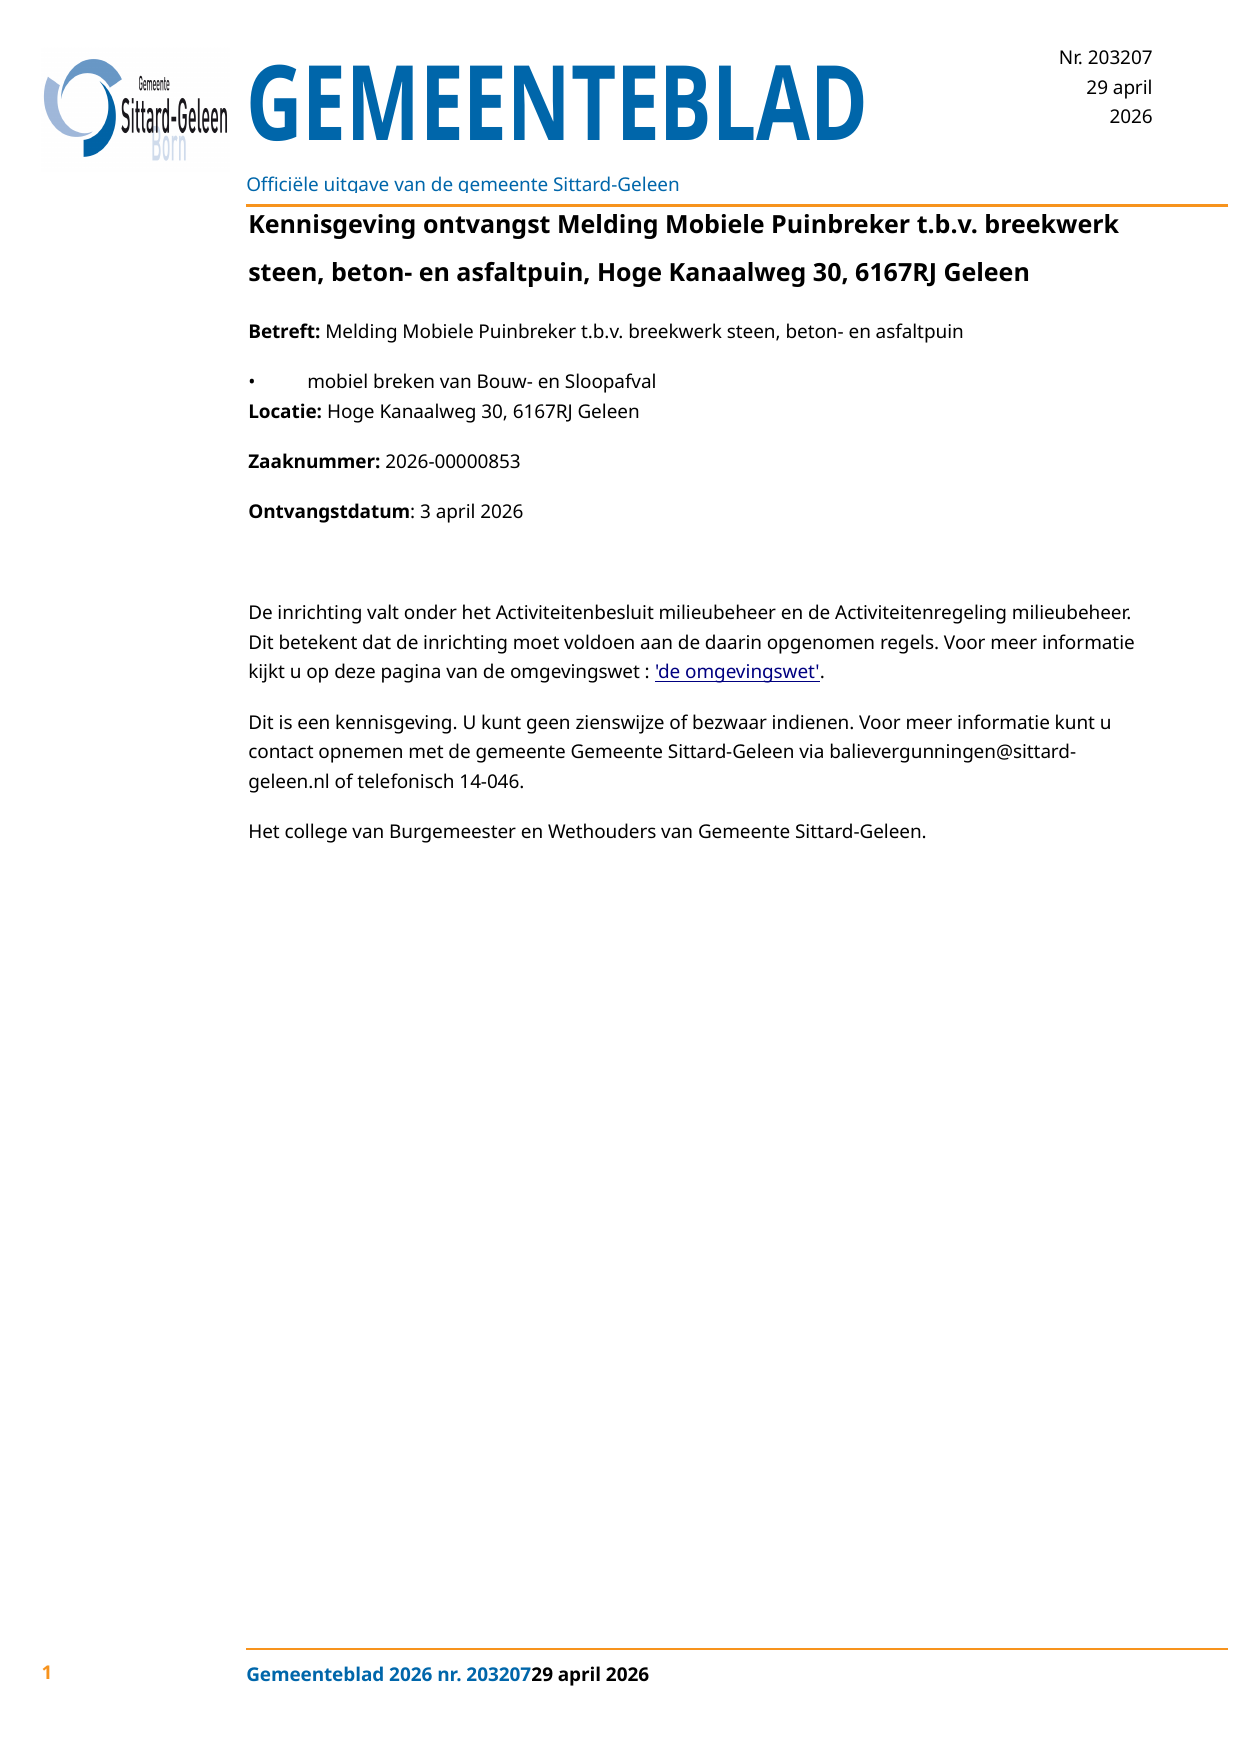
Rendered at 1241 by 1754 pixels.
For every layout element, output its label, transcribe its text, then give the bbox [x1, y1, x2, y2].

text Dit is een kennisgeving. U kunt geen zienswijze of bezwaar indienen. Voor meer informatie kunt u contact opnemen met de gemeente Gemeente Sittard-Geleen via balievergunningen@sittard-geleen.nl of telefonisch 14-046. [248, 709, 1152, 794]
picture [41, 47, 231, 172]
text Zaaknummer: 2026-00000853 [248, 448, 1152, 474]
text Ontvangstdatum: 3 april 2026 [248, 499, 1152, 524]
text Betreft: Melding Mobiele Puinbreker t.b.v. breekwerk steen, beton- en asfaltpuin [248, 318, 1152, 344]
text De inrichting valt onder het Activiteitenbesluit milieubeheer en de Activiteitenregeling milieubeheer. Dit betekent dat de inrichting moet voldoen aan de daarin opgenomen regels. Voor meer informatie kijkt u op deze pagina van de omgevingswet : 'de omgevingswet'. [248, 599, 1152, 684]
text Kennisgeving ontvangst Melding Mobiele Puinbreker t.b.v. breekwerk steen, beton- en asfaltpuin, Hoge Kanaalweg 30, 6167RJ Geleen [248, 207, 1152, 288]
list mobiel breken van Bouw- en Sloopafval [248, 368, 1152, 394]
text Locatie: Hoge Kanaalweg 30, 6167RJ Geleen [248, 398, 1152, 424]
text Het college van Burgemeester en Wethouders van Gemeente Sittard-Geleen. [248, 819, 1152, 844]
